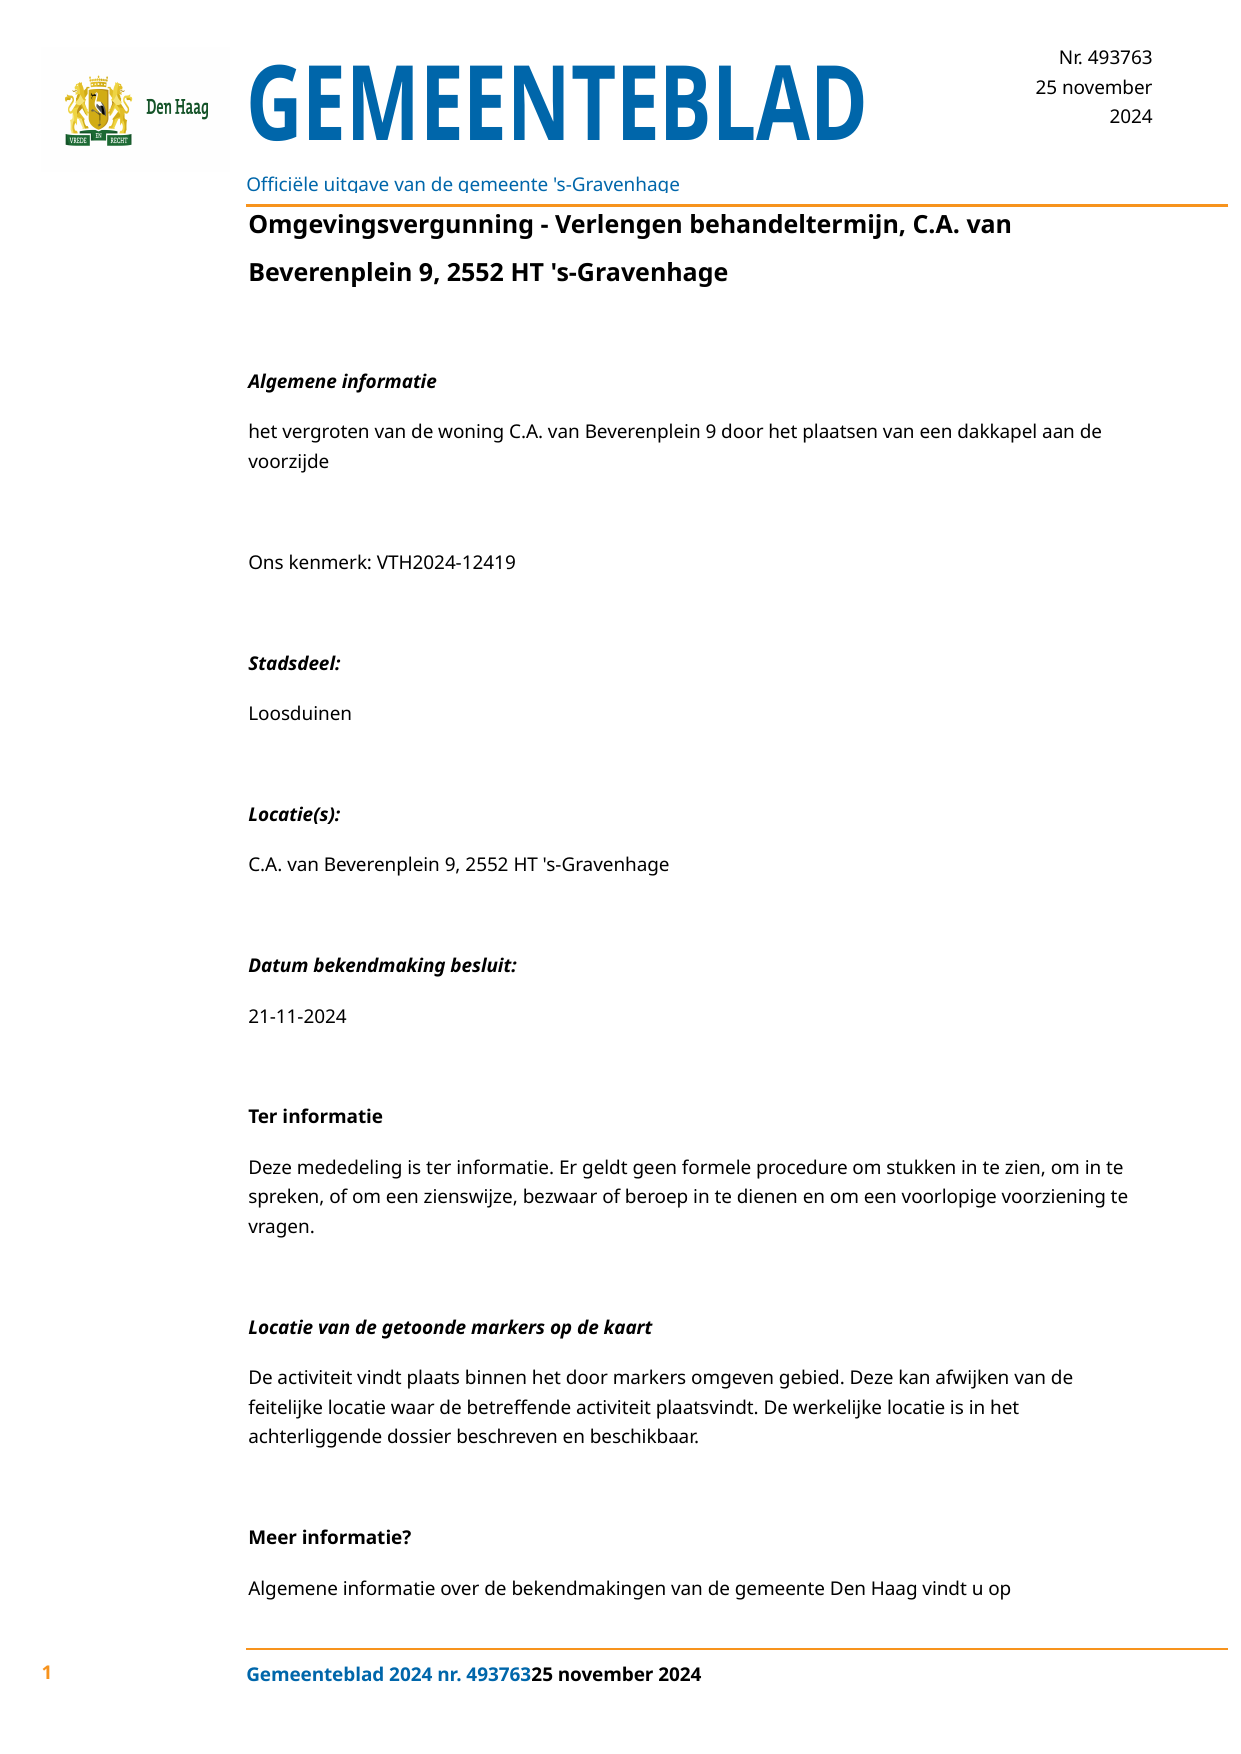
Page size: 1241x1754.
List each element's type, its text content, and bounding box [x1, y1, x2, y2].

text De activiteit vindt plaats binnen het door markers omgeven gebied. Deze kan afwijken van de feitelijke locatie waar de betreffende activiteit plaatsvindt. De werkelijke locatie is in het achterliggende dossier beschreven en beschikbaar. [248, 1364, 1152, 1449]
text Meer informatie? [248, 1524, 1152, 1550]
text Locatie(s): [248, 801, 1152, 827]
text Algemene informatie [248, 368, 1152, 394]
text Deze mededeling is ter informatie. Er geldt geen formele procedure om stukken in te zien, om in te spreken, of om een zienswijze, bezwaar of beroep in te dienen en om een voorlopige voorziening te vragen. [248, 1154, 1152, 1239]
text Stadsdeel: [248, 650, 1152, 676]
text Datum bekendmaking besluit: [248, 952, 1152, 978]
text Ons kenmerk: VTH2024-12419 [248, 549, 1152, 575]
text Loosduinen [248, 700, 1152, 726]
picture [41, 47, 231, 172]
text Locatie van de getoonde markers op de kaart [248, 1314, 1152, 1340]
text Omgevingsvergunning - Verlengen behandeltermijn, C.A. van Beverenplein 9, 2552 HT 's-Gravenhage [248, 207, 1152, 288]
text Algemene informatie over de bekendmakingen van de gemeente Den Haag vindt u op [248, 1575, 1152, 1601]
text Ter informatie [248, 1104, 1152, 1129]
text het vergroten van de woning C.A. van Beverenplein 9 door het plaatsen van een dakkapel aan de voorzijde [248, 419, 1152, 474]
text C.A. van Beverenplein 9, 2552 HT 's-Gravenhage [248, 852, 1152, 877]
text 21-11-2024 [248, 1003, 1152, 1029]
